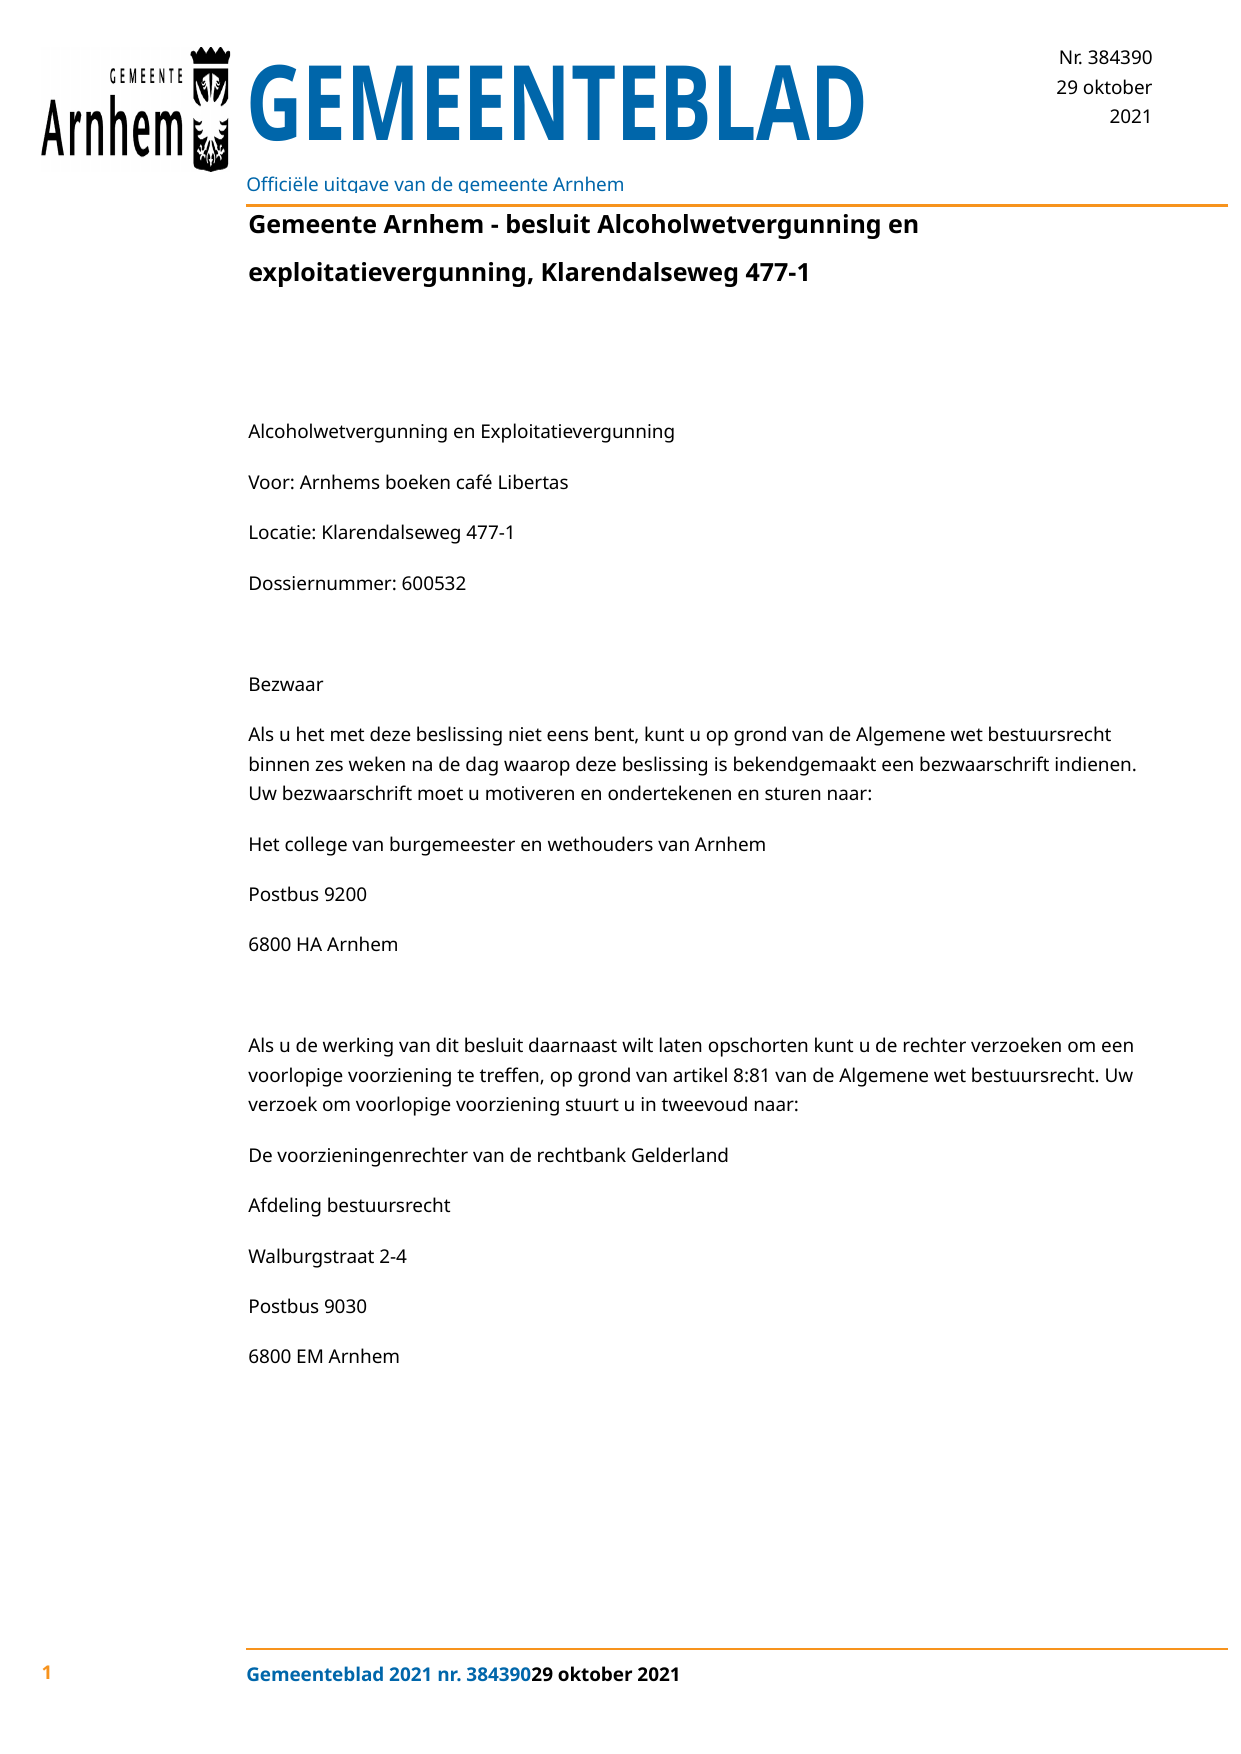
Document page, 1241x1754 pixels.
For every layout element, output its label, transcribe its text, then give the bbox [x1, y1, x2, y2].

text Afdeling bestuursrecht [248, 1192, 1152, 1218]
text Voor: Arnhems boeken café Libertas [248, 469, 1152, 495]
text 6800 HA Arnhem [248, 932, 1152, 957]
text Postbus 9200 [248, 881, 1152, 907]
text De voorzieningenrechter van de rechtbank Gelderland [248, 1142, 1152, 1168]
text Postbus 9030 [248, 1293, 1152, 1319]
text Het college van burgemeester en wethouders van Arnhem [248, 831, 1152, 857]
text Walburgstraat 2-4 [248, 1243, 1152, 1269]
text Locatie: Klarendalseweg 477-1 [248, 519, 1152, 545]
text Dossiernummer: 600532 [248, 570, 1152, 596]
text Als u het met deze beslissing niet eens bent, kunt u op grond van de Algemene wet bestuursrecht binnen zes weken na de dag waarop deze beslissing is bekendgemaakt een bezwaarschrift indienen. Uw bezwaarschrift moet u motiveren en ondertekenen en sturen naar: [248, 721, 1152, 806]
text Gemeente Arnhem - besluit Alcoholwetvergunning en exploitatievergunning, Klarendalseweg 477-1 [248, 207, 1152, 288]
text Bezwaar [248, 671, 1152, 697]
text Alcoholwetvergunning en Exploitatievergunning [248, 419, 1152, 444]
picture [41, 47, 231, 172]
text Als u de werking van dit besluit daarnaast wilt laten opschorten kunt u de rechter verzoeken om een voorlopige voorziening te treffen, op grond van artikel 8:81 van de Algemene wet bestuursrecht. Uw verzoek om voorlopige voorziening stuurt u in tweevoud naar: [248, 1032, 1152, 1117]
text 6800 EM Arnhem [248, 1344, 1152, 1369]
